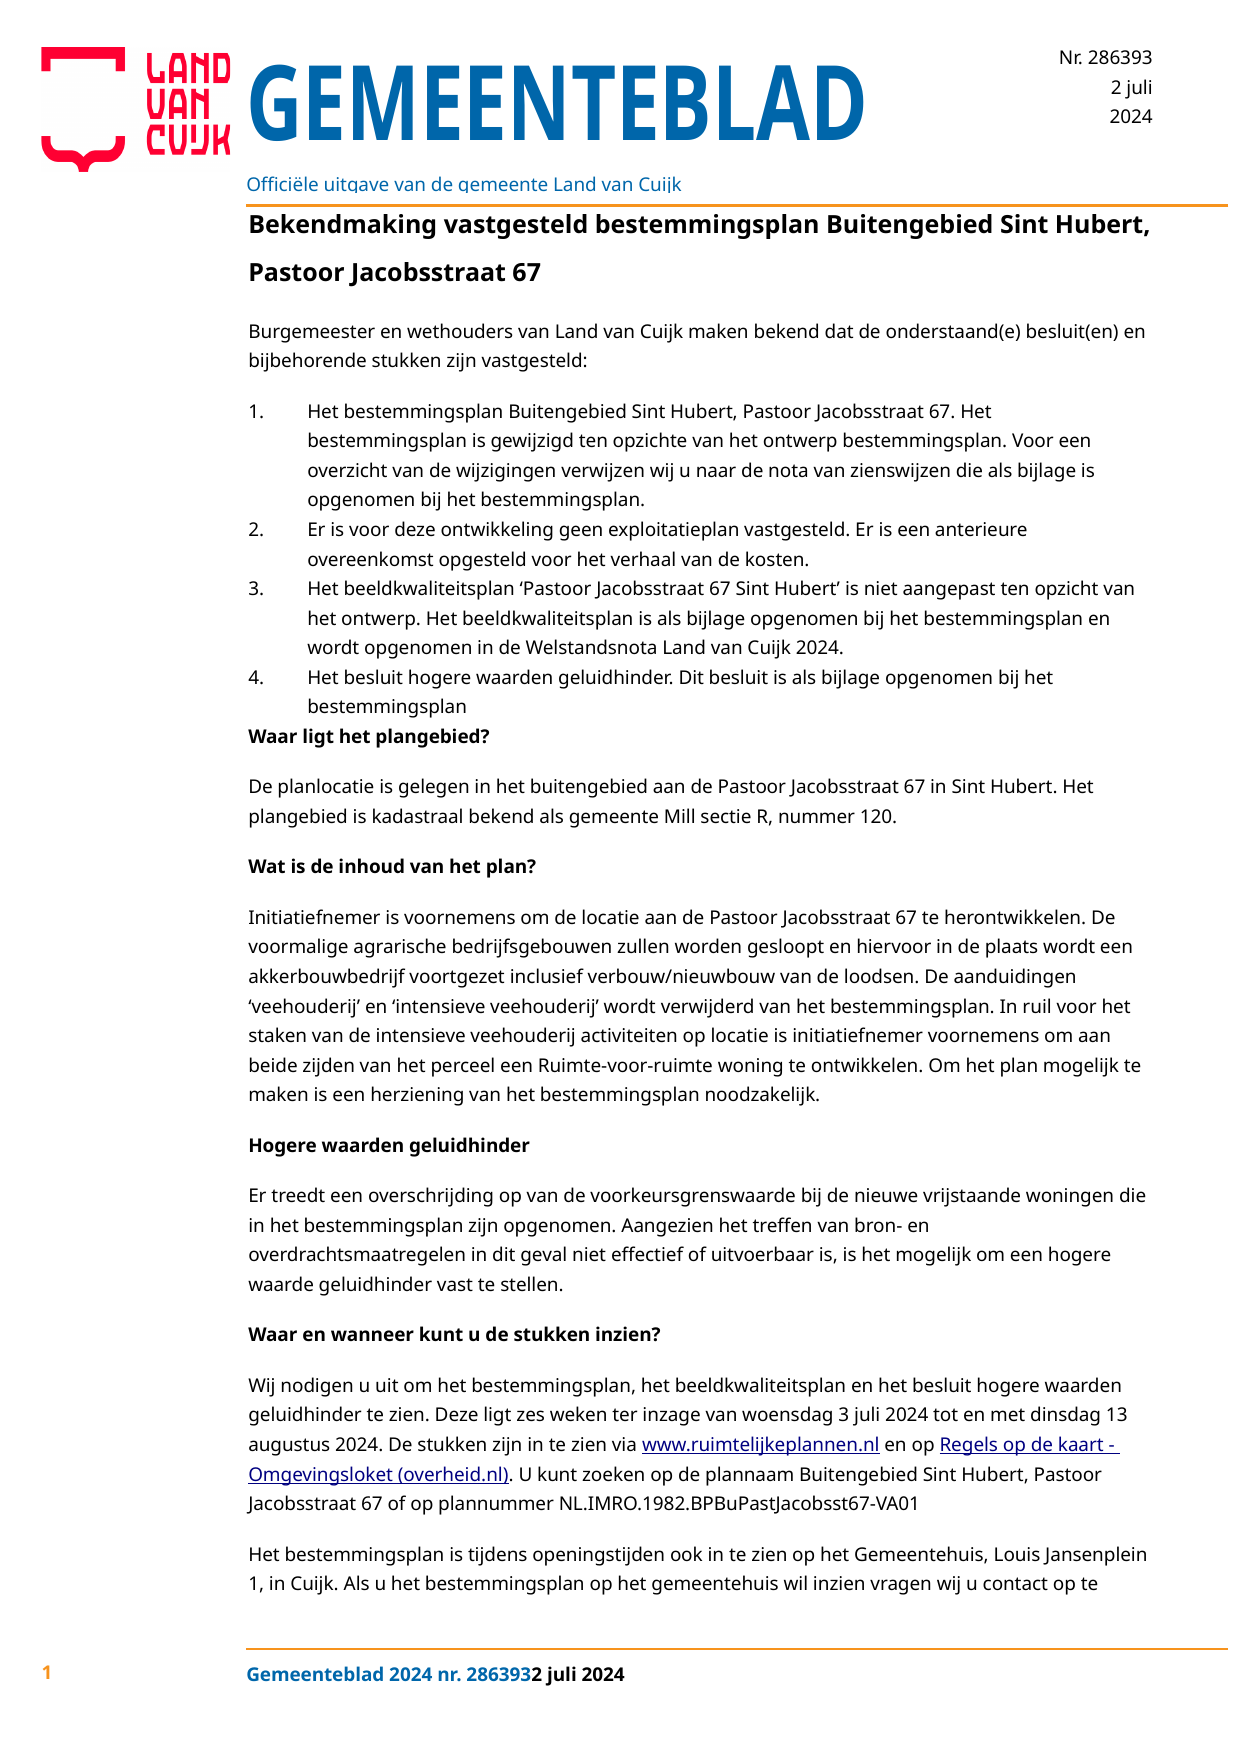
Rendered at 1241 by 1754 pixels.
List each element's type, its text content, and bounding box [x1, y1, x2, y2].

text Er treedt een overschrijding op van de voorkeursgrenswaarde bij de nieuwe vrijstaande woningen die in het bestemmingsplan zijn opgenomen. Aangezien het treffen van bron- en overdrachtsmaatregelen in dit geval niet effectief of uitvoerbaar is, is het mogelijk om een hogere waarde geluidhinder vast te stellen. [248, 1182, 1152, 1297]
list Het besluit hogere waarden geluidhinder. Dit besluit is als bijlage opgenomen bij het bestemmingsplan [248, 664, 1152, 719]
picture [41, 47, 231, 172]
list Het bestemmingsplan Buitengebied Sint Hubert, Pastoor Jacobsstraat 67. Het bestemmingsplan is gewijzigd ten opzichte van het ontwerp bestemmingsplan. Voor een overzicht van de wijzigingen verwijzen wij u naar de nota van zienswijzen die als bijlage is opgenomen bij het bestemmingsplan. [248, 398, 1152, 512]
text Bekendmaking vastgesteld bestemmingsplan Buitengebied Sint Hubert, Pastoor Jacobsstraat 67 [248, 207, 1152, 288]
list Er is voor deze ontwikkeling geen exploitatieplan vastgesteld. Er is een anterieure overeenkomst opgesteld voor het verhaal van de kosten. [248, 516, 1152, 572]
text Burgemeester en wethouders van Land van Cuijk maken bekend dat de onderstaand(e) besluit(en) en bijbehorende stukken zijn vastgesteld: [248, 318, 1152, 373]
text Initiatiefnemer is voornemens om de locatie aan de Pastoor Jacobsstraat 67 te herontwikkelen. De voormalige agrarische bedrijfsgebouwen zullen worden gesloopt en hiervoor in de plaats wordt een akkerbouwbedrijf voortgezet inclusief verbouw/nieuwbouw van de loodsen. De aanduidingen ‘veehouderij’ en ‘intensieve veehouderij’ wordt verwijderd van het bestemmingsplan. In ruil voor het staken van de intensieve veehouderij activiteiten op locatie is initiatiefnemer voornemens om aan beide zijden van het perceel een Ruimte-voor-ruimte woning te ontwikkelen. Om het plan mogelijk te maken is een herziening van het bestemmingsplan noodzakelijk. [248, 904, 1152, 1107]
text Wij nodigen u uit om het bestemmingsplan, het beeldkwaliteitsplan en het besluit hogere waarden geluidhinder te zien. Deze ligt zes weken ter inzage van woensdag 3 juli 2024 tot en met dinsdag 13 augustus 2024. De stukken zijn in te zien via www.ruimtelijkeplannen.nl en op Regels op de kaart - Omgevingsloket (overheid.nl). U kunt zoeken op de plannaam Buitengebied Sint Hubert, Pastoor Jacobsstraat 67 of op plannummer NL.IMRO.1982.BPBuPastJacobsst67-VA01 [248, 1372, 1152, 1516]
text Hogere waarden geluidhinder [248, 1132, 1152, 1158]
text Waar en wanneer kunt u de stukken inzien? [248, 1322, 1152, 1347]
text Het bestemmingsplan is tijdens openingstijden ook in te zien op het Gemeentehuis, Louis Jansenplein 1, in Cuijk. Als u het bestemmingsplan op het gemeentehuis wil inzien vragen wij u contact op te [248, 1541, 1152, 1596]
text De planlocatie is gelegen in het buitengebied aan de Pastoor Jacobsstraat 67 in Sint Hubert. Het plangebied is kadastraal bekend als gemeente Mill sectie R, nummer 120. [248, 774, 1152, 829]
list Het beeldkwaliteitsplan ‘Pastoor Jacobsstraat 67 Sint Hubert’ is niet aangepast ten opzicht van het ontwerp. Het beeldkwaliteitsplan is als bijlage opgenomen bij het bestemmingsplan en wordt opgenomen in de Welstandsnota Land van Cuijk 2024. [248, 575, 1152, 660]
text Wat is de inhoud van het plan? [248, 854, 1152, 879]
text Waar ligt het plangebied? [248, 723, 1152, 749]
